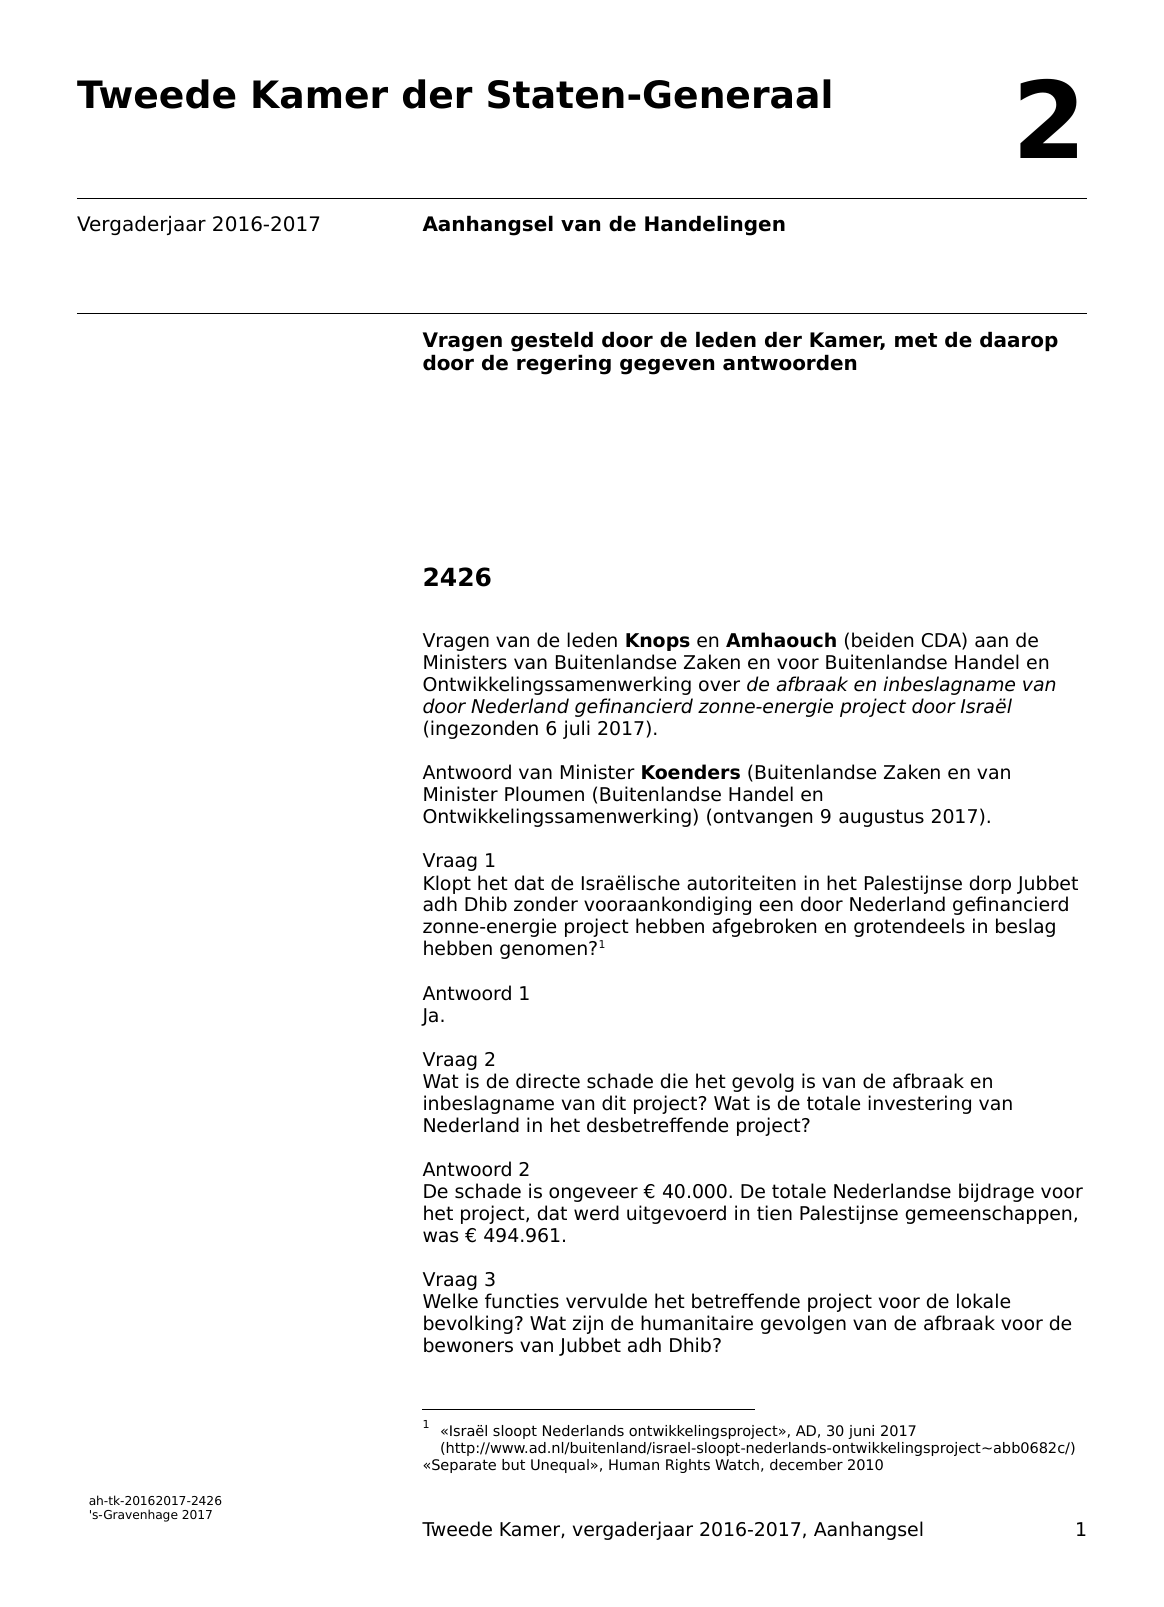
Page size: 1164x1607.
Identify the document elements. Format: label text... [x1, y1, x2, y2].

text «Separate but Unequal», Human Rights Watch, december 2010 [422, 1457, 1087, 1474]
text Wat is de directe schade die het gevolg is van de afbraak en inbeslagname van dit project? Wat is de totale investering van Nederland in het desbetreffende project? [422, 1071, 1087, 1137]
text Ja. [422, 1004, 1087, 1026]
text De schade is ongeveer € 40.000. De totale Nederlandse bijdrage voor het project, dat werd uitgevoerd in tien Palestijnse gemeenschappen, was € 494.961. [422, 1181, 1087, 1247]
text Vraag 3 [422, 1269, 1087, 1291]
text Antwoord van Minister Koenders (Buitenlandse Zaken en van Minister Ploumen (Buitenlandse Handel en Ontwikkelingssamenwerking) (ontvangen 9 augustus 2017). [422, 762, 1087, 828]
text Vragen van de leden Knops en Amhaouch (beiden CDA) aan de Ministers van Buitenlandse Zaken en voor Buitenlandse Handel en Ontwikkelingssamenwerking over de afbraak en inbeslagname van door Nederland gefinancierd zonne-energie project door Israël (ingezonden 6 juli 2017). [422, 630, 1087, 740]
text Welke functies vervulde het betreffende project voor de lokale bevolking? Wat zijn de humanitaire gevolgen van de afbraak voor de bewoners van Jubbet adh Dhib? [422, 1291, 1087, 1357]
table_header 2 [886, 59, 1087, 198]
table_cell Vragen gesteld door de leden der Kamer, met de daarop door de regering gegeven antwoorden [422, 314, 1087, 375]
text «Israël sloopt Nederlands ontwikkelingsproject», AD, 30 juni 2017 (http://www.ad.nl/buitenland/israel-sloopt-nederlands-ontwikkelingsproject~abb0682c/) [422, 1418, 1087, 1457]
table_header Tweede Kamer der Staten-Generaal [77, 59, 886, 198]
table_cell [77, 314, 422, 375]
text 's-Gravenhage 2017 [88, 1508, 323, 1522]
text Antwoord 1 [422, 982, 1087, 1004]
text Antwoord 2 [422, 1159, 1087, 1181]
table_cell Vergaderjaar 2016-2017 [77, 199, 422, 313]
text 2426 [422, 563, 1087, 592]
table_cell Aanhangsel van de Handelingen [422, 199, 1087, 313]
text Vraag 2 [422, 1049, 1087, 1071]
text ah-tk-20162017-2426 [88, 1494, 323, 1508]
text Klopt het dat de Israëlische autoriteiten in het Palestijnse dorp Jubbet adh Dhib zonder vooraankondiging een door Nederland gefinancierd zonne-energie project hebben afgebroken en grotendeels in beslag hebben genomen? [422, 872, 1087, 960]
text Vraag 1 [422, 850, 1087, 872]
